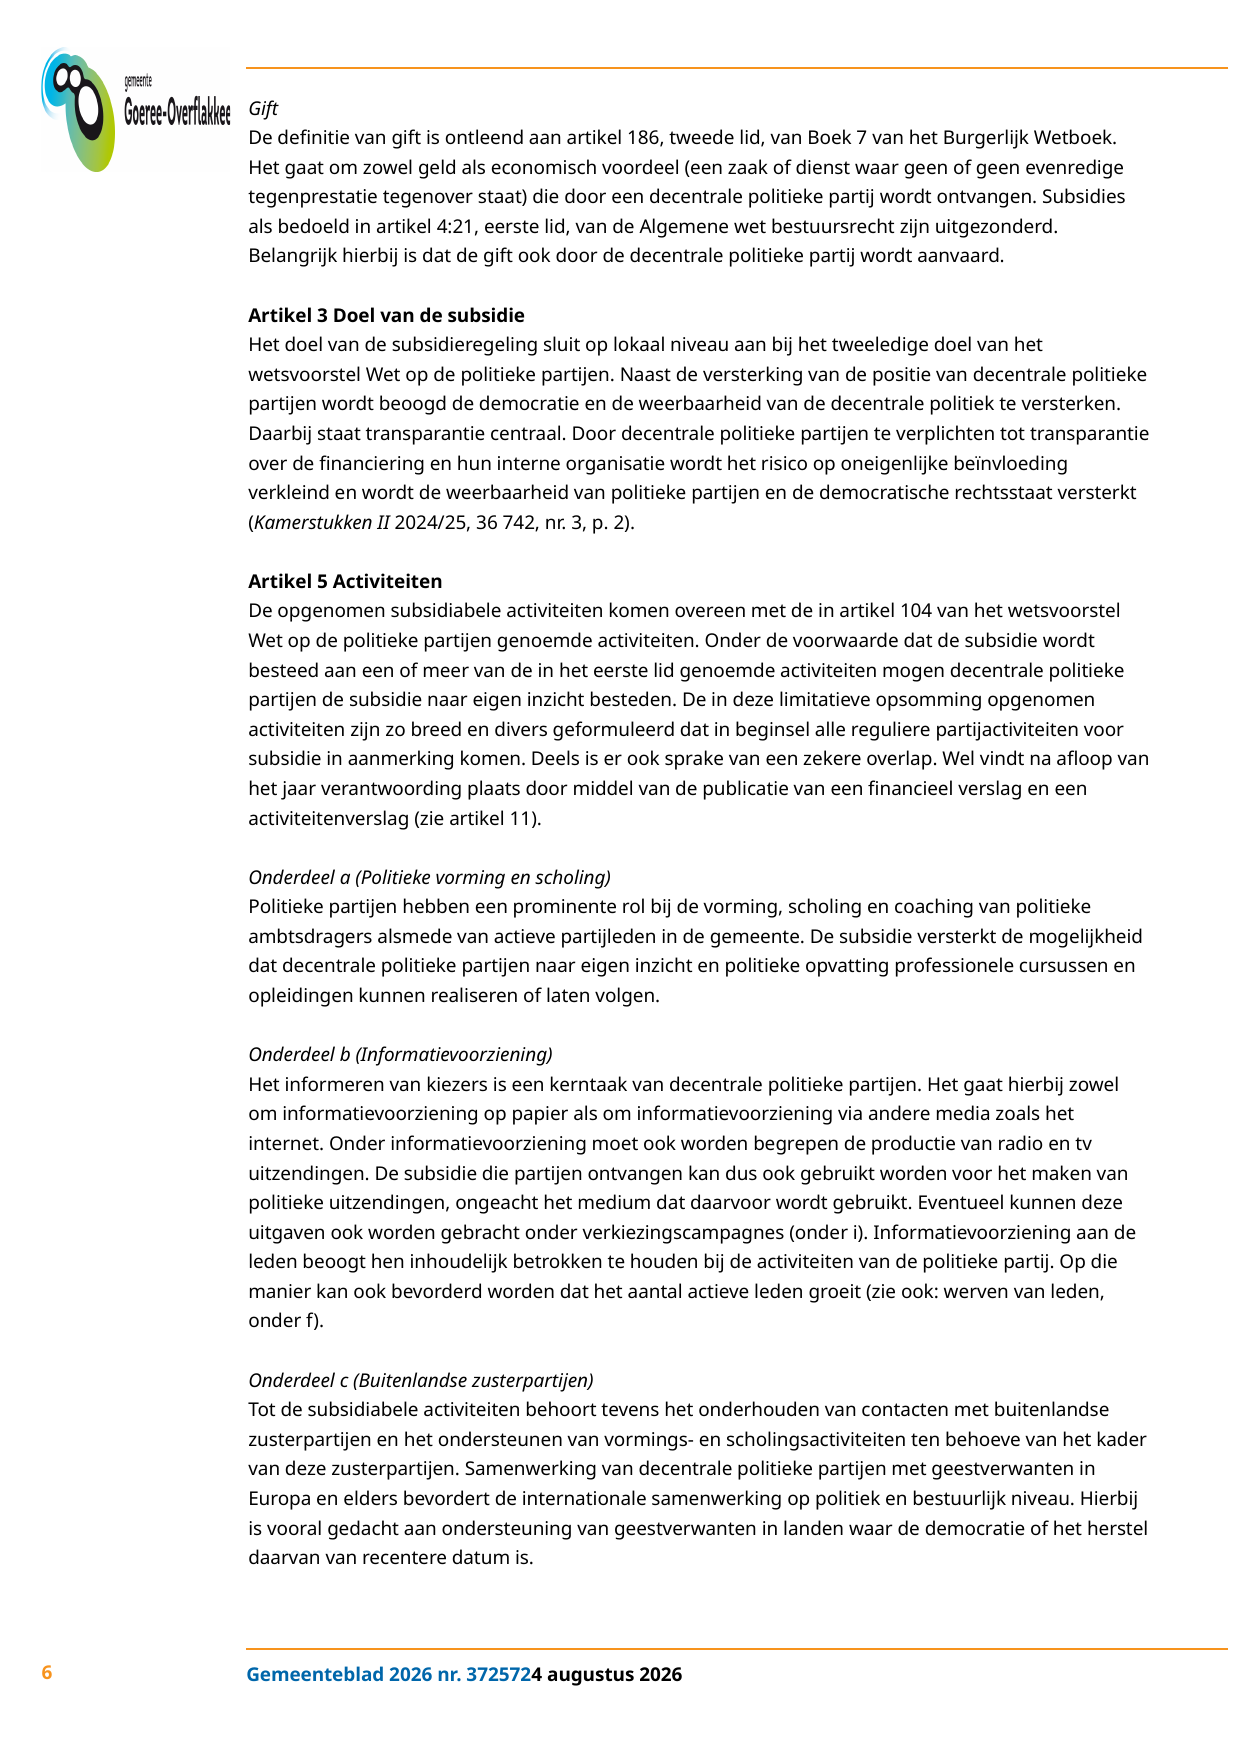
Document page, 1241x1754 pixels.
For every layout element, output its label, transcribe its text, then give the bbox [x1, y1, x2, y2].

text De opgenomen subsidiabele activiteiten komen overeen met de in artikel 104 van het wetsvoorstel Wet op de politieke partijen genoemde activiteiten. Onder de voorwaarde dat de subsidie wordt besteed aan een of meer van de in het eerste lid genoemde activiteiten mogen decentrale politieke partijen de subsidie naar eigen inzicht besteden. De in deze limitatieve opsomming opgenomen activiteiten zijn zo breed en divers geformuleerd dat in beginsel alle reguliere partijactiviteiten voor subsidie in aanmerking komen. Deels is er ook sprake van een zekere overlap. Wel vindt na afloop van het jaar verantwoording plaats door middel van de publicatie van een financieel verslag en een activiteitenverslag (zie artikel 11). [248, 598, 1152, 831]
text Politieke partijen hebben een prominente rol bij de vorming, scholing en coaching van politieke ambtsdragers alsmede van actieve partijleden in de gemeente. De subsidie versterkt de mogelijkheid dat decentrale politieke partijen naar eigen inzicht en politieke opvatting professionele cursussen en opleidingen kunnen realiseren of laten volgen. [248, 893, 1152, 1008]
text Het informeren van kiezers is een kerntaak van decentrale politieke partijen. Het gaat hierbij zowel om informatievoorziening op papier als om informatievoorziening via andere media zoals het internet. Onder informatievoorziening moet ook worden begrepen de productie van radio en tv uitzendingen. De subsidie die partijen ontvangen kan dus ook gebruikt worden voor het maken van politieke uitzendingen, ongeacht het medium dat daarvoor wordt gebruikt. Eventueel kunnen deze uitgaven ook worden gebracht onder verkiezingscampagnes (onder i). Informatievoorziening aan de leden beoogt hen inhoudelijk betrokken te houden bij de activiteiten van de politieke partij. Op die manier kan ook bevorderd worden dat het aantal actieve leden groeit (zie ook: werven van leden, onder f). [248, 1071, 1152, 1333]
text Gift [248, 95, 1152, 121]
text Het doel van de subsidieregeling sluit op lokaal niveau aan bij het tweeledige doel van het wetsvoorstel Wet op de politieke partijen. Naast de versterking van de positie van decentrale politieke partijen wordt beoogd de democratie en de weerbaarheid van de decentrale politiek te versterken. Daarbij staat transparantie centraal. Door decentrale politieke partijen te verplichten tot transparantie over de financiering en hun interne organisatie wordt het risico op oneigenlijke beïnvloeding verkleind en wordt de weerbaarheid van politieke partijen en de democratische rechtsstaat versterkt (Kamerstukken II 2024/25, 36 742, nr. 3, p. 2). [248, 331, 1152, 535]
text Onderdeel b (Informatievoorziening) [248, 1041, 1152, 1067]
text Onderdeel c (Buitenlandse zusterpartijen) [248, 1367, 1152, 1393]
text Onderdeel a (Politieke vorming en scholing) [248, 864, 1152, 890]
text Artikel 5 Activiteiten [248, 568, 1152, 594]
text Tot de subsidiabele activiteiten behoort tevens het onderhouden van contacten met buitenlandse zusterpartijen en het ondersteunen van vormings- en scholingsactiviteiten ten behoeve van het kader van deze zusterpartijen. Samenwerking van decentrale politieke partijen met geestverwanten in Europa en elders bevordert de internationale samenwerking op politiek en bestuurlijk niveau. Hierbij is vooral gedacht aan ondersteuning van geestverwanten in landen waar de democratie of het herstel daarvan van recentere datum is. [248, 1396, 1152, 1570]
text Artikel 3 Doel van de subsidie [248, 302, 1152, 328]
text De definitie van gift is ontleend aan artikel 186, tweede lid, van Boek 7 van het Burgerlijk Wetboek. Het gaat om zowel geld als economisch voordeel (een zaak of dienst waar geen of geen evenredige tegenprestatie tegenover staat) die door een decentrale politieke partij wordt ontvangen. Subsidies als bedoeld in artikel 4:21, eerste lid, van de Algemene wet bestuursrecht zijn uitgezonderd. Belangrijk hierbij is dat de gift ook door de decentrale politieke partij wordt aanvaard. [248, 124, 1152, 268]
picture [41, 47, 231, 172]
